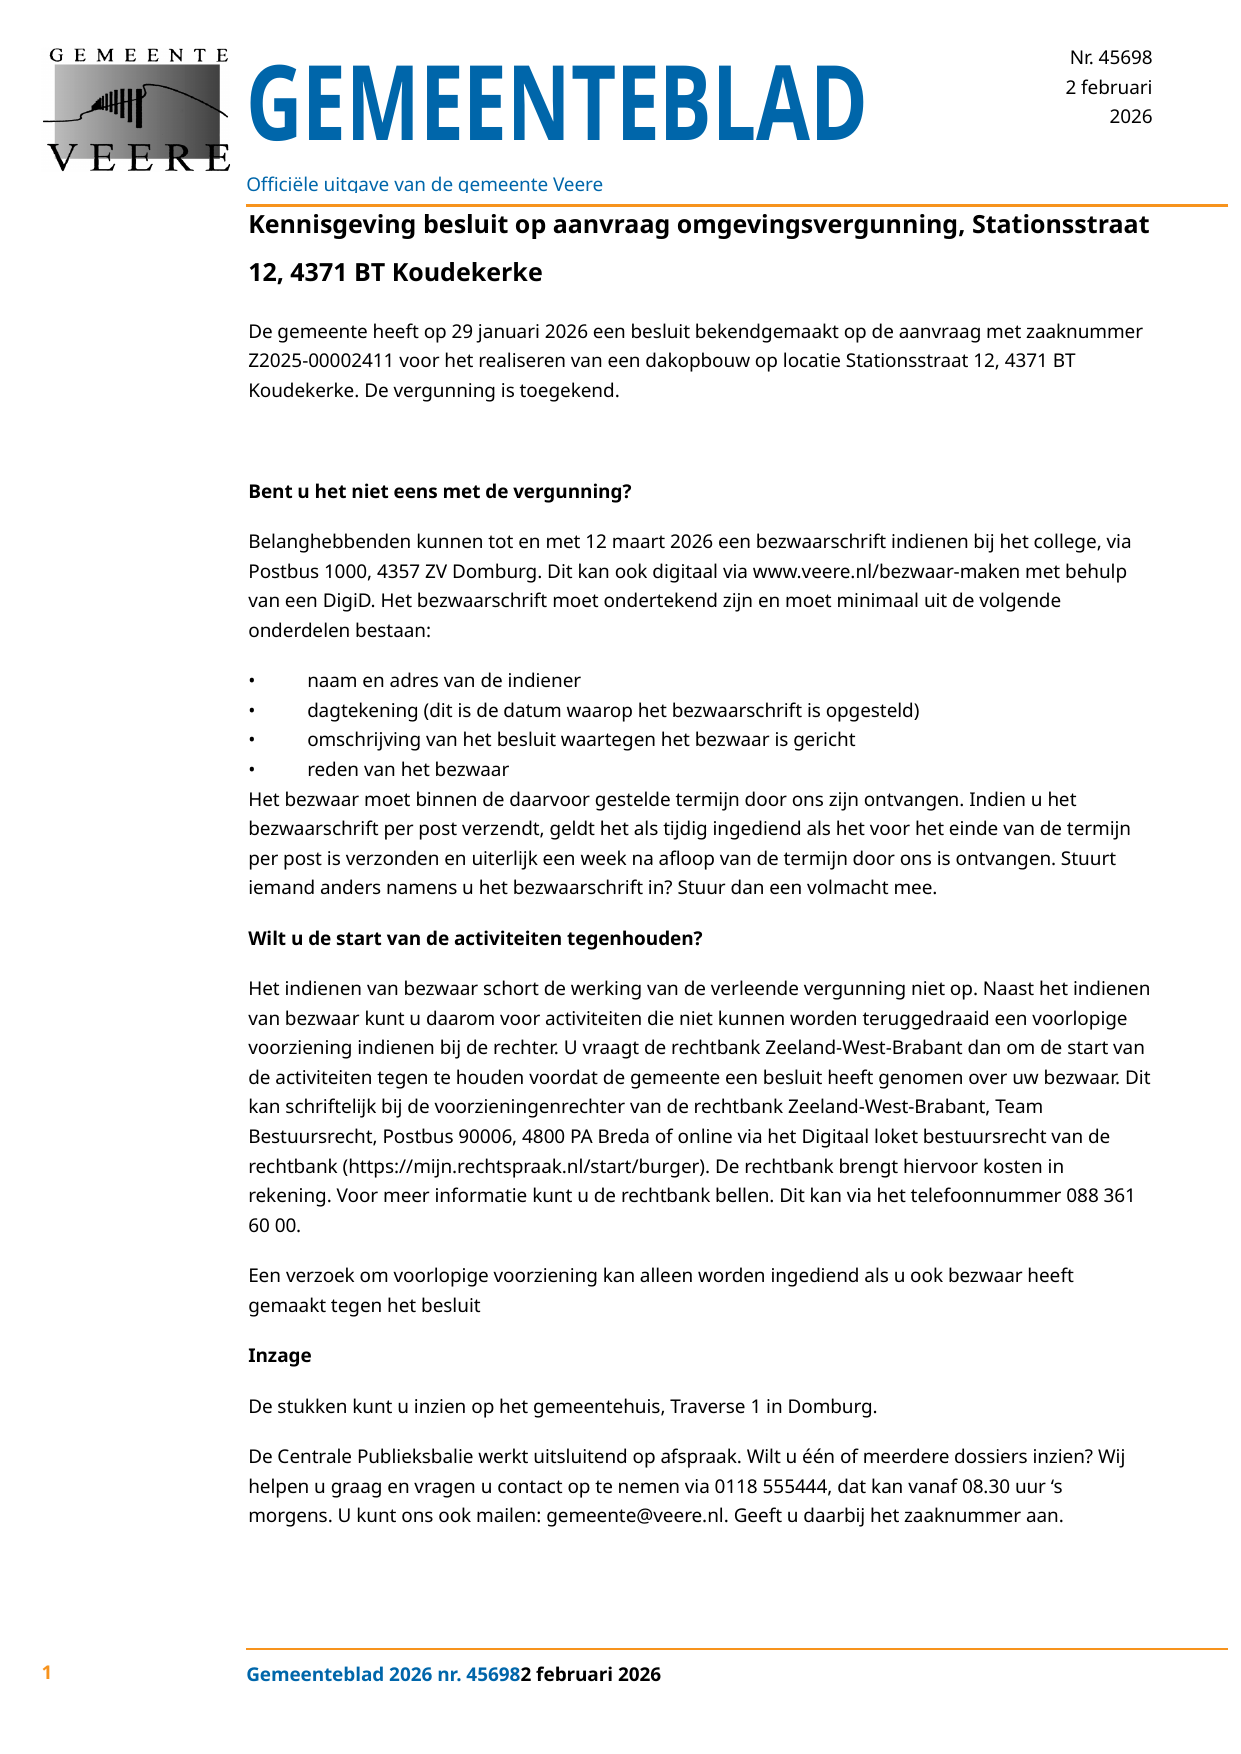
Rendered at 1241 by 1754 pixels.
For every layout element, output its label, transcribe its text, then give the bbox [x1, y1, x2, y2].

text Het bezwaar moet binnen de daarvoor gestelde termijn door ons zijn ontvangen. Indien u het bezwaarschrift per post verzendt, geldt het als tijdig ingediend als het voor het einde van de termijn per post is verzonden en uiterlijk een week na afloop van de termijn door ons is ontvangen. Stuurt iemand anders namens u het bezwaarschrift in? Stuur dan een volmacht mee. [248, 786, 1152, 900]
text De gemeente heeft op 29 januari 2026 een besluit bekendgemaakt op de aanvraag met zaaknummer Z2025-00002411 voor het realiseren van een dakopbouw op locatie Stationsstraat 12, 4371 BT Koudekerke. De vergunning is toegekend. [248, 318, 1152, 403]
list dagtekening (dit is de datum waarop het bezwaarschrift is opgesteld) [248, 697, 1152, 723]
text Een verzoek om voorlopige voorziening kan alleen worden ingediend als u ook bezwaar heeft gemaakt tegen het besluit [248, 1262, 1152, 1318]
text Kennisgeving besluit op aanvraag omgevingsvergunning, Stationsstraat 12, 4371 BT Koudekerke [248, 207, 1152, 288]
text De Centrale Publieksbalie werkt uitsluitend op afspraak. Wilt u één of meerdere dossiers inzien? Wij helpen u graag en vragen u contact op te nemen via 0118 555444, dat kan vanaf 08.30 uur ‘s morgens. U kunt ons ook mailen: gemeente@veere.nl. Geeft u daarbij het zaaknummer aan. [248, 1443, 1152, 1528]
text Het indienen van bezwaar schort de werking van de verleende vergunning niet op. Naast het indienen van bezwaar kunt u daarom voor activiteiten die niet kunnen worden teruggedraaid een voorlopige voorziening indienen bij de rechter. U vraagt de rechtbank Zeeland-West-Brabant dan om de start van de activiteiten tegen te houden voordat de gemeente een besluit heeft genomen over uw bezwaar. Dit kan schriftelijk bij de voorzieningenrechter van de rechtbank Zeeland-West-Brabant, Team Bestuursrecht, Postbus 90006, 4800 PA Breda of online via het Digitaal loket bestuursrecht van de rechtbank (https://mijn.rechtspraak.nl/start/burger). De rechtbank brengt hiervoor kosten in rekening. Voor meer informatie kunt u de rechtbank bellen. Dit kan via het telefoonnummer 088 361 60 00. [248, 975, 1152, 1238]
text Belanghebbenden kunnen tot en met 12 maart 2026 een bezwaarschrift indienen bij het college, via Postbus 1000, 4357 ZV Domburg. Dit kan ook digitaal via www.veere.nl/bezwaar-maken met behulp van een DigiD. Het bezwaarschrift moet ondertekend zijn en moet minimaal uit de volgende onderdelen bestaan: [248, 528, 1152, 643]
text De stukken kunt u inzien op het gemeentehuis, Traverse 1 in Domburg. [248, 1393, 1152, 1419]
text Wilt u de start van de activiteiten tegenhouden? [248, 925, 1152, 951]
list reden van het bezwaar [248, 756, 1152, 782]
picture [41, 47, 231, 172]
text Inzage [248, 1342, 1152, 1368]
text Bent u het niet eens met de vergunning? [248, 478, 1152, 504]
list omschrijving van het besluit waartegen het bezwaar is gericht [248, 727, 1152, 752]
list naam en adres van de indiener [248, 667, 1152, 693]
